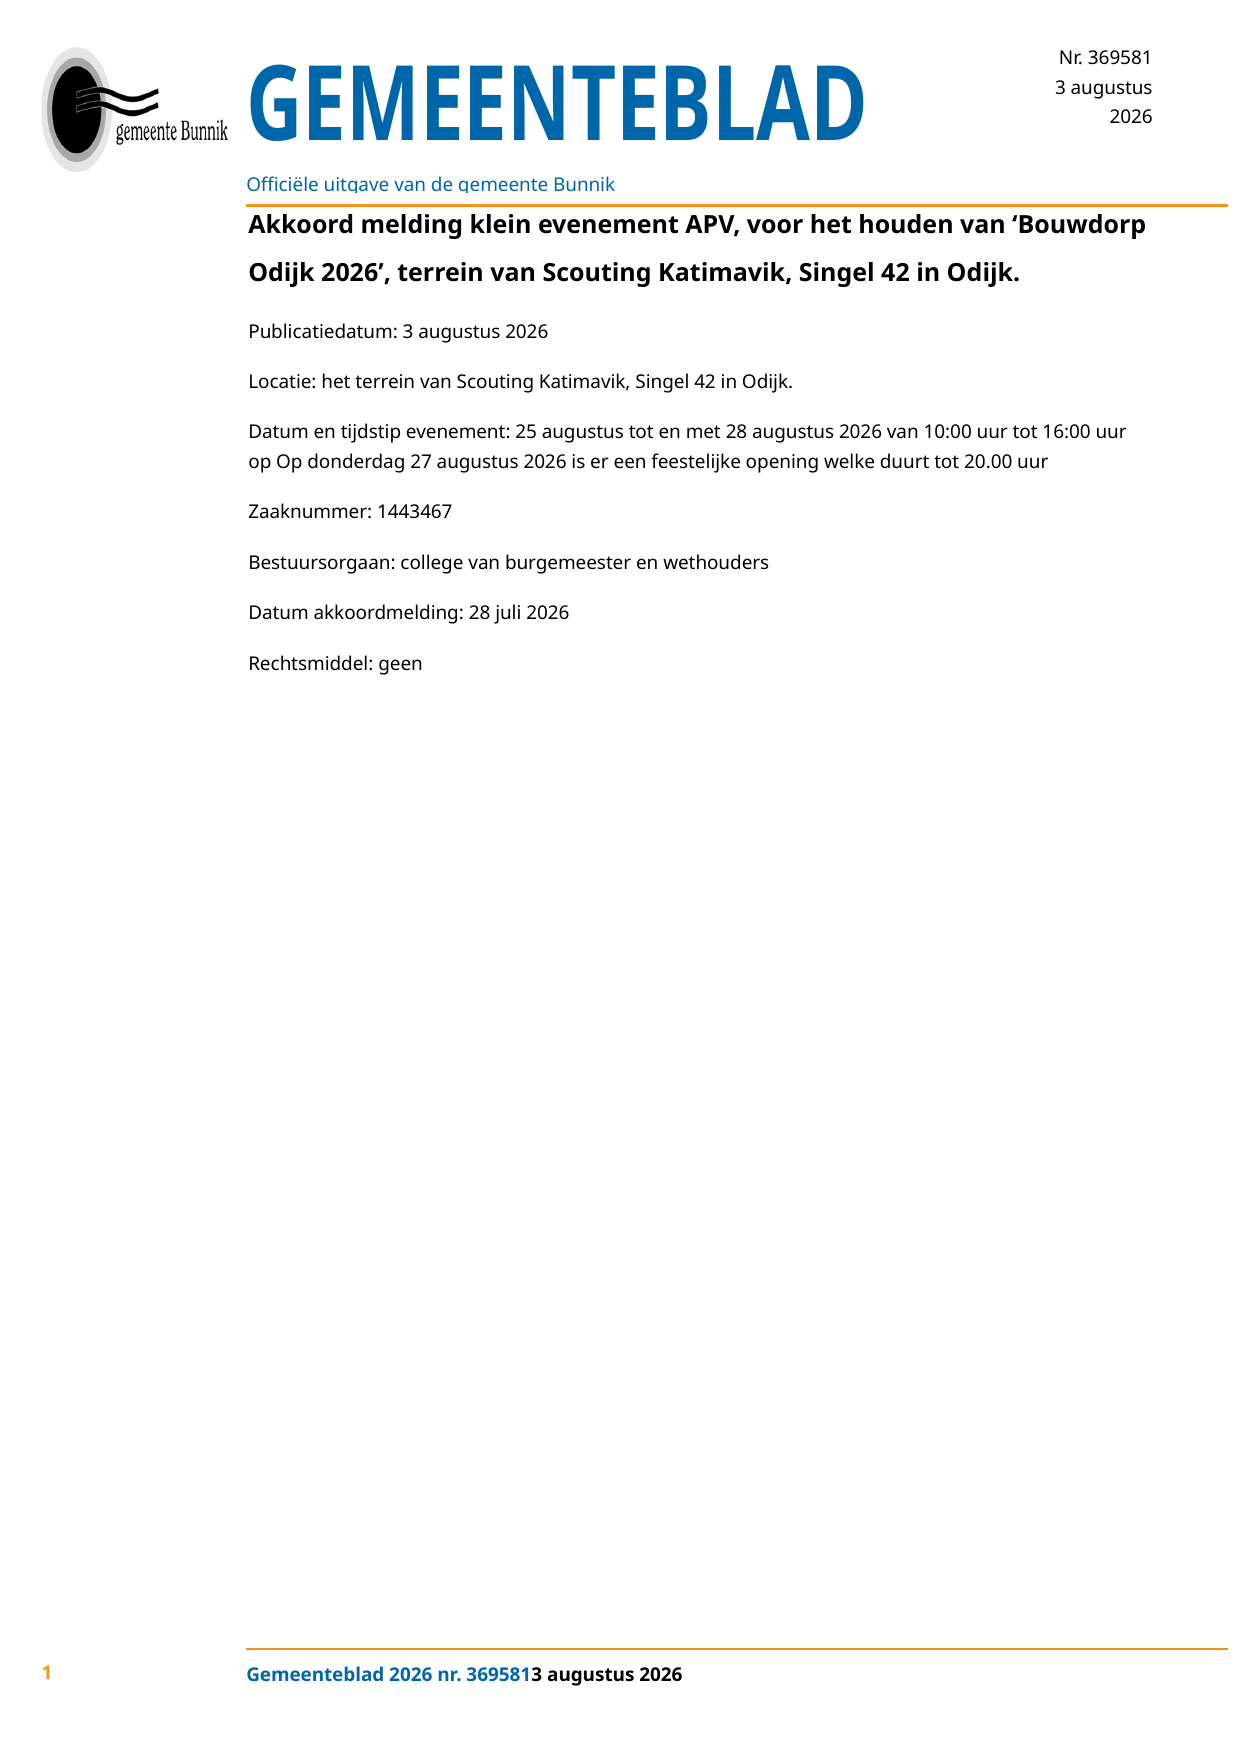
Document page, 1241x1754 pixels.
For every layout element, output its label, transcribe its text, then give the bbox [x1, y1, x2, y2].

text Datum en tijdstip evenement: 25 augustus tot en met 28 augustus 2026 van 10:00 uur tot 16:00 uur op Op donderdag 27 augustus 2026 is er een feestelijke opening welke duurt tot 20.00 uur [248, 419, 1152, 474]
text Rechtsmiddel: geen [248, 650, 1152, 676]
text Publicatiedatum: 3 augustus 2026 [248, 318, 1152, 344]
text Zaaknummer: 1443467 [248, 499, 1152, 524]
text Akkoord melding klein evenement APV, voor het houden van ‘Bouwdorp Odijk 2026’, terrein van Scouting Katimavik, Singel 42 in Odijk. [248, 207, 1152, 288]
text Datum akkoordmelding: 28 juli 2026 [248, 599, 1152, 625]
text Locatie: het terrein van Scouting Katimavik, Singel 42 in Odijk. [248, 368, 1152, 394]
picture [41, 47, 231, 172]
text Bestuursorgaan: college van burgemeester en wethouders [248, 549, 1152, 575]
